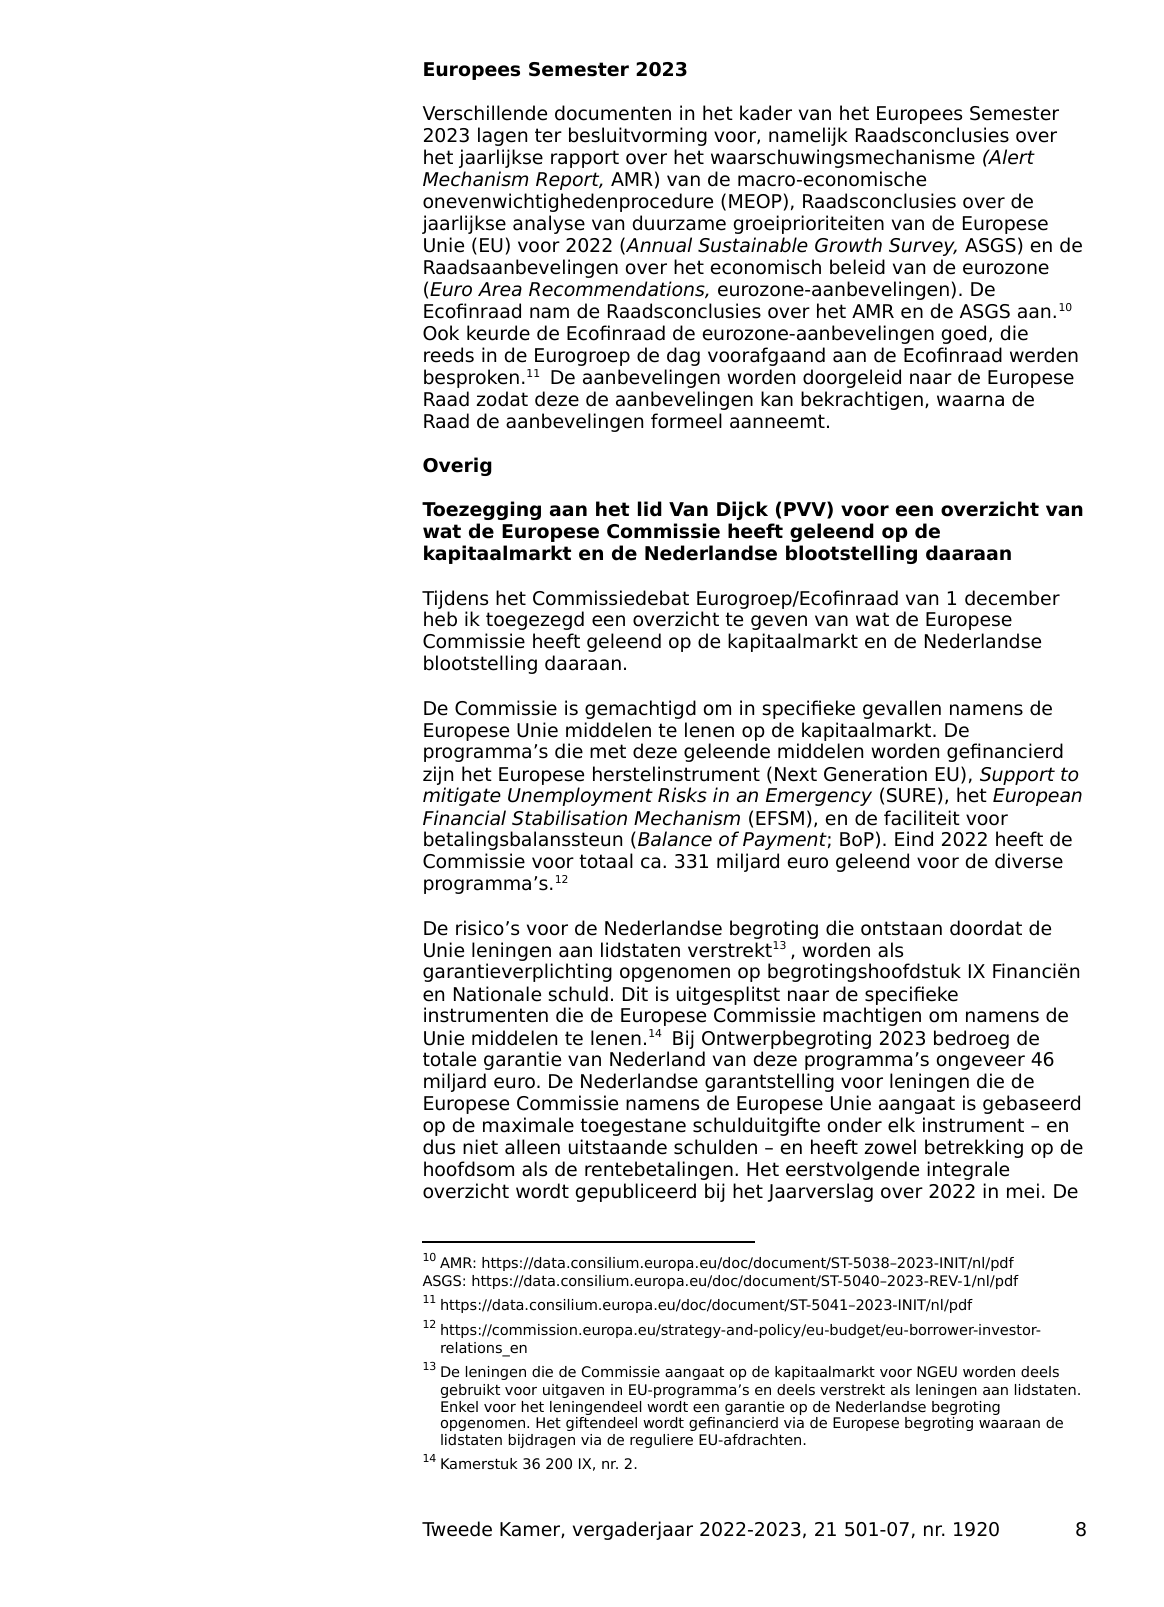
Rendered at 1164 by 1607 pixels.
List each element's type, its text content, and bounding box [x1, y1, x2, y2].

text De Commissie is gemachtigd om in specifieke gevallen namens de Europese Unie middelen te lenen op de kapitaalmarkt. De programma’s die met deze geleende middelen worden gefinancierd zijn het Europese herstelinstrument (Next Generation EU), Support to mitigate Unemployment Risks in an Emergency (SURE), het European Financial Stabilisation Mechanism (EFSM), en de faciliteit voor betalingsbalanssteun (Balance of Payment; BoP). Eind 2022 heeft de Commissie voor totaal ca. 331 miljard euro geleend voor de diverse programma’s. [422, 697, 1087, 895]
text Tijdens het Commissiedebat Eurogroep/Ecofinraad van 1 december heb ik toegezegd een overzicht te geven van wat de Europese Commissie heeft geleend op de kapitaalmarkt en de Nederlandse blootstelling daaraan. [422, 587, 1087, 675]
text https://data.consilium.europa.eu/doc/document/ST-5041–2023-INIT/nl/pdf [422, 1293, 1087, 1315]
text De risico’s voor de Nederlandse begroting die ontstaan doordat de Unie leningen aan lidstaten verstrekt, worden als garantieverplichting opgenomen op begrotingshoofdstuk IX Financiën en Nationale schuld. Dit is uitgesplitst naar de specifieke instrumenten die de Europese Commissie machtigen om namens de Unie middelen te lenen. Bij Ontwerpbegroting 2023 bedroeg de totale garantie van Nederland van deze programma’s ongeveer 46 miljard euro. De Nederlandse garantstelling voor leningen die de Europese Commissie namens de Europese Unie aangaat is gebaseerd op de maximale toegestane schulduitgifte onder elk instrument – en dus niet alleen uitstaande schulden – en heeft zowel betrekking op de hoofdsom als de rentebetalingen. Het eerstvolgende integrale overzicht wordt gepubliceerd bij het Jaarverslag over 2022 in mei. De [422, 917, 1087, 1203]
subtitle Overig [422, 455, 1087, 477]
text Verschillende documenten in het kader van het Europees Semester 2023 lagen ter besluitvorming voor, namelijk Raadsconclusies over het jaarlijkse rapport over het waarschuwingsmechanisme (Alert Mechanism Report, AMR) van de macro-economische onevenwichtighedenprocedure (MEOP), Raadsconclusies over de jaarlijkse analyse van duurzame groeiprioriteiten van de Europese Unie (EU) voor 2022 (Annual Sustainable Growth Survey, ASGS) en de Raadsaanbevelingen over het economisch beleid van de eurozone (Euro Area Recommendations, eurozone-aanbevelingen). De Ecofinraad nam de Raadsconclusies over het AMR en de ASGS aan. Ook keurde de Ecofinraad de eurozone-aanbevelingen goed, die reeds in de Eurogroep de dag voorafgaand aan de Ecofinraad werden besproken. De aanbevelingen worden doorgeleid naar de Europese Raad zodat deze de aanbevelingen kan bekrachtigen, waarna de Raad de aanbevelingen formeel aanneemt. [422, 103, 1087, 433]
subtitle Europees Semester 2023 [422, 59, 1087, 81]
text https://commission.europa.eu/strategy-and-policy/eu-budget/eu-borrower-investor-relations_en [422, 1318, 1087, 1357]
text ASGS: https://data.consilium.europa.eu/doc/document/ST-5040–2023-REV-1/nl/pdf [422, 1273, 1087, 1290]
text De leningen die de Commissie aangaat op de kapitaalmarkt voor NGEU worden deels gebruikt voor uitgaven in EU-programma’s en deels verstrekt als leningen aan lidstaten. Enkel voor het leningendeel wordt een garantie op de Nederlandse begroting opgenomen. Het giftendeel wordt gefinancierd via de Europese begroting waaraan de lidstaten bijdragen via de reguliere EU-afdrachten. [422, 1360, 1087, 1449]
subtitle Toezegging aan het lid Van Dijck (PVV) voor een overzicht van wat de Europese Commissie heeft geleend op de kapitaalmarkt en de Nederlandse blootstelling daaraan [422, 499, 1087, 565]
text Kamerstuk 36 200 IX, nr. 2. [422, 1452, 1087, 1474]
text AMR: https://data.consilium.europa.eu/doc/document/ST-5038–2023-INIT/nl/pdf [422, 1251, 1087, 1273]
